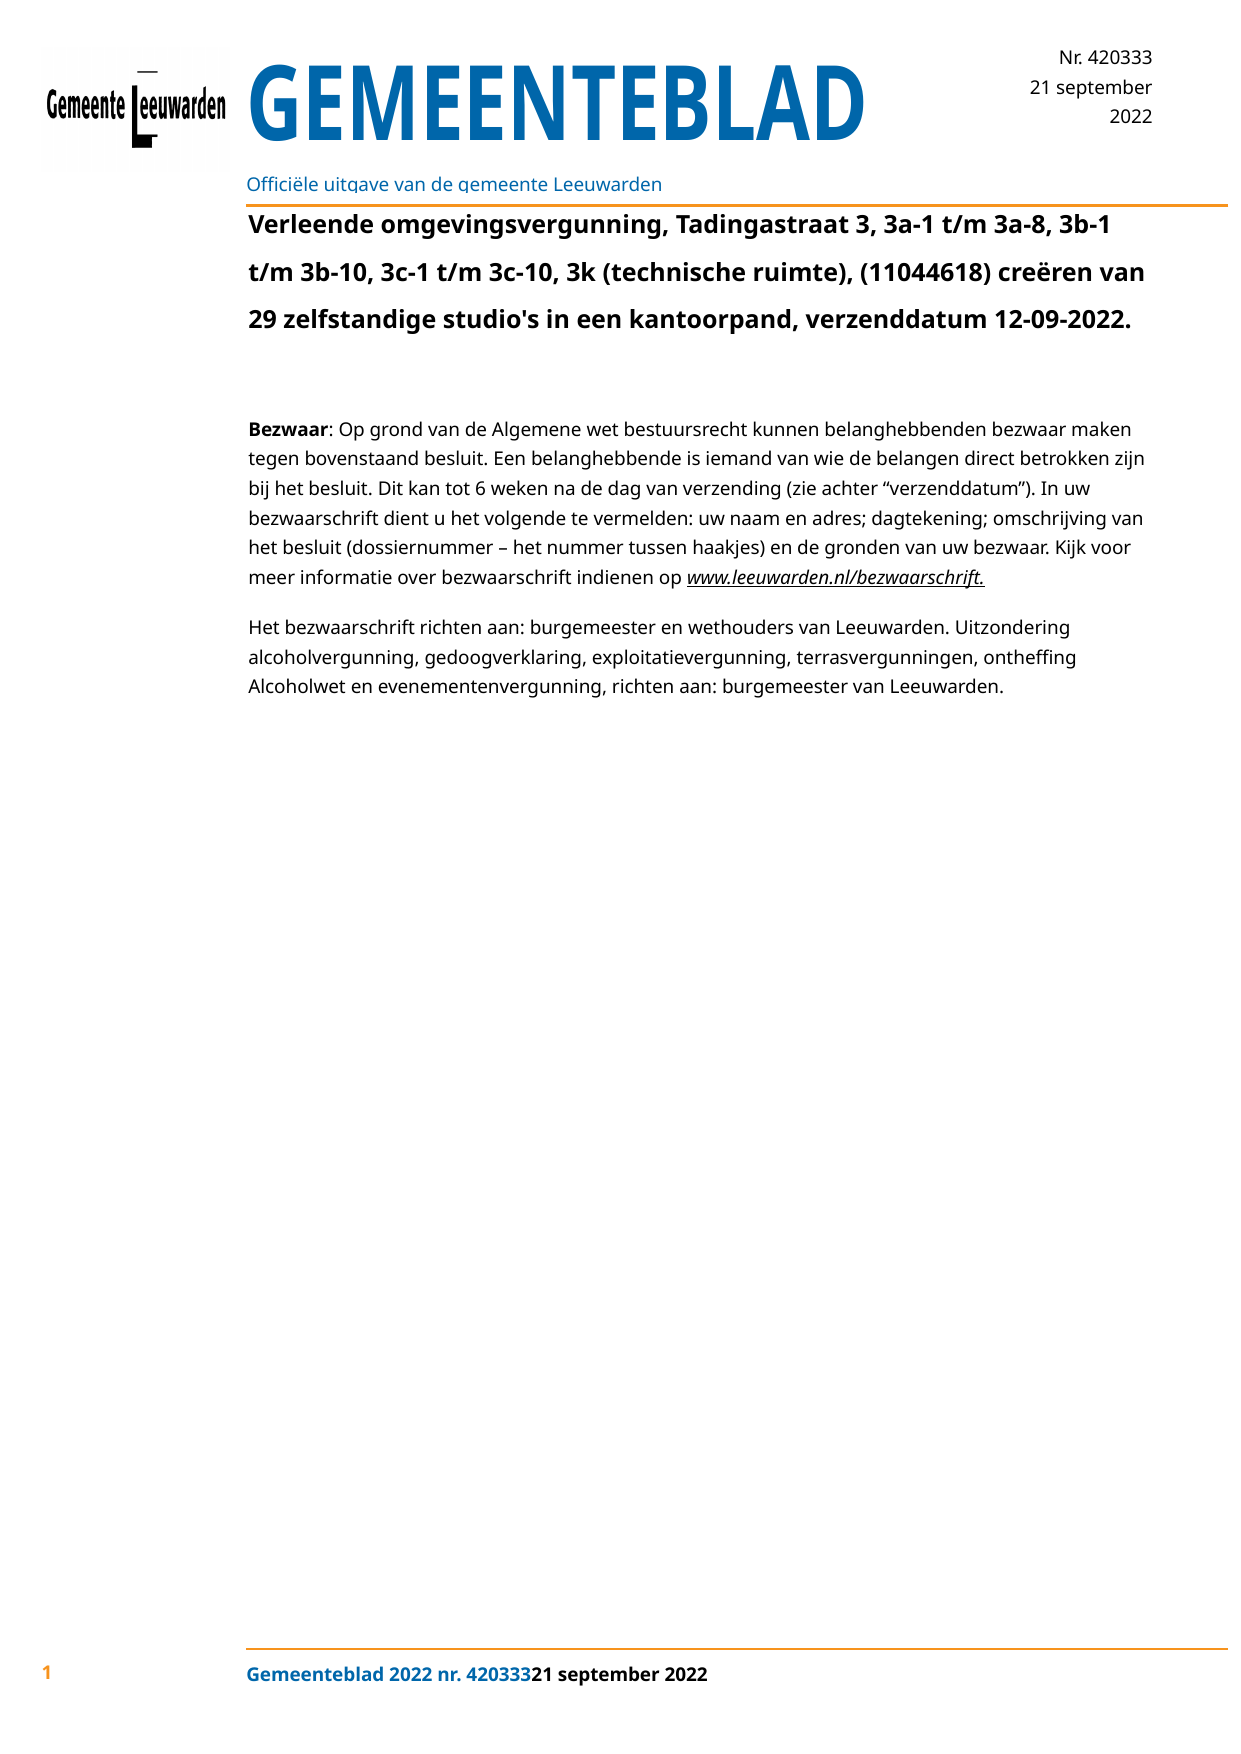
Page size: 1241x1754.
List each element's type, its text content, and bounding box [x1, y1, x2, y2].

text Bezwaar: Op grond van de Algemene wet bestuursrecht kunnen belanghebbenden bezwaar maken tegen bovenstaand besluit. Een belanghebbende is iemand van wie de belangen direct betrokken zijn bij het besluit. Dit kan tot 6 weken na de dag van verzending (zie achter “verzenddatum”). In uw bezwaarschrift dient u het volgende te vermelden: uw naam en adres; dagtekening; omschrijving van het besluit (dossiernummer – het nummer tussen haakjes) en de gronden van uw bezwaar. Kijk voor meer informatie over bezwaarschrift indienen op www.leeuwarden.nl/bezwaarschrift. [248, 416, 1152, 589]
picture [41, 47, 231, 172]
text Verleende omgevingsvergunning, Tadingastraat 3, 3a-1 t/m 3a-8, 3b-1 t/m 3b-10, 3c-1 t/m 3c-10, 3k (technische ruimte), (11044618) creëren van 29 zelfstandige studio's in een kantoorpand, verzenddatum 12-09-2022. [248, 207, 1152, 336]
text Het bezwaarschrift richten aan: burgemeester en wethouders van Leeuwarden. Uitzondering alcoholvergunning, gedoogverklaring, exploitatievergunning, terrasvergunningen, ontheffing Alcoholwet en evenementenvergunning, richten aan: burgemeester van Leeuwarden. [248, 614, 1152, 699]
